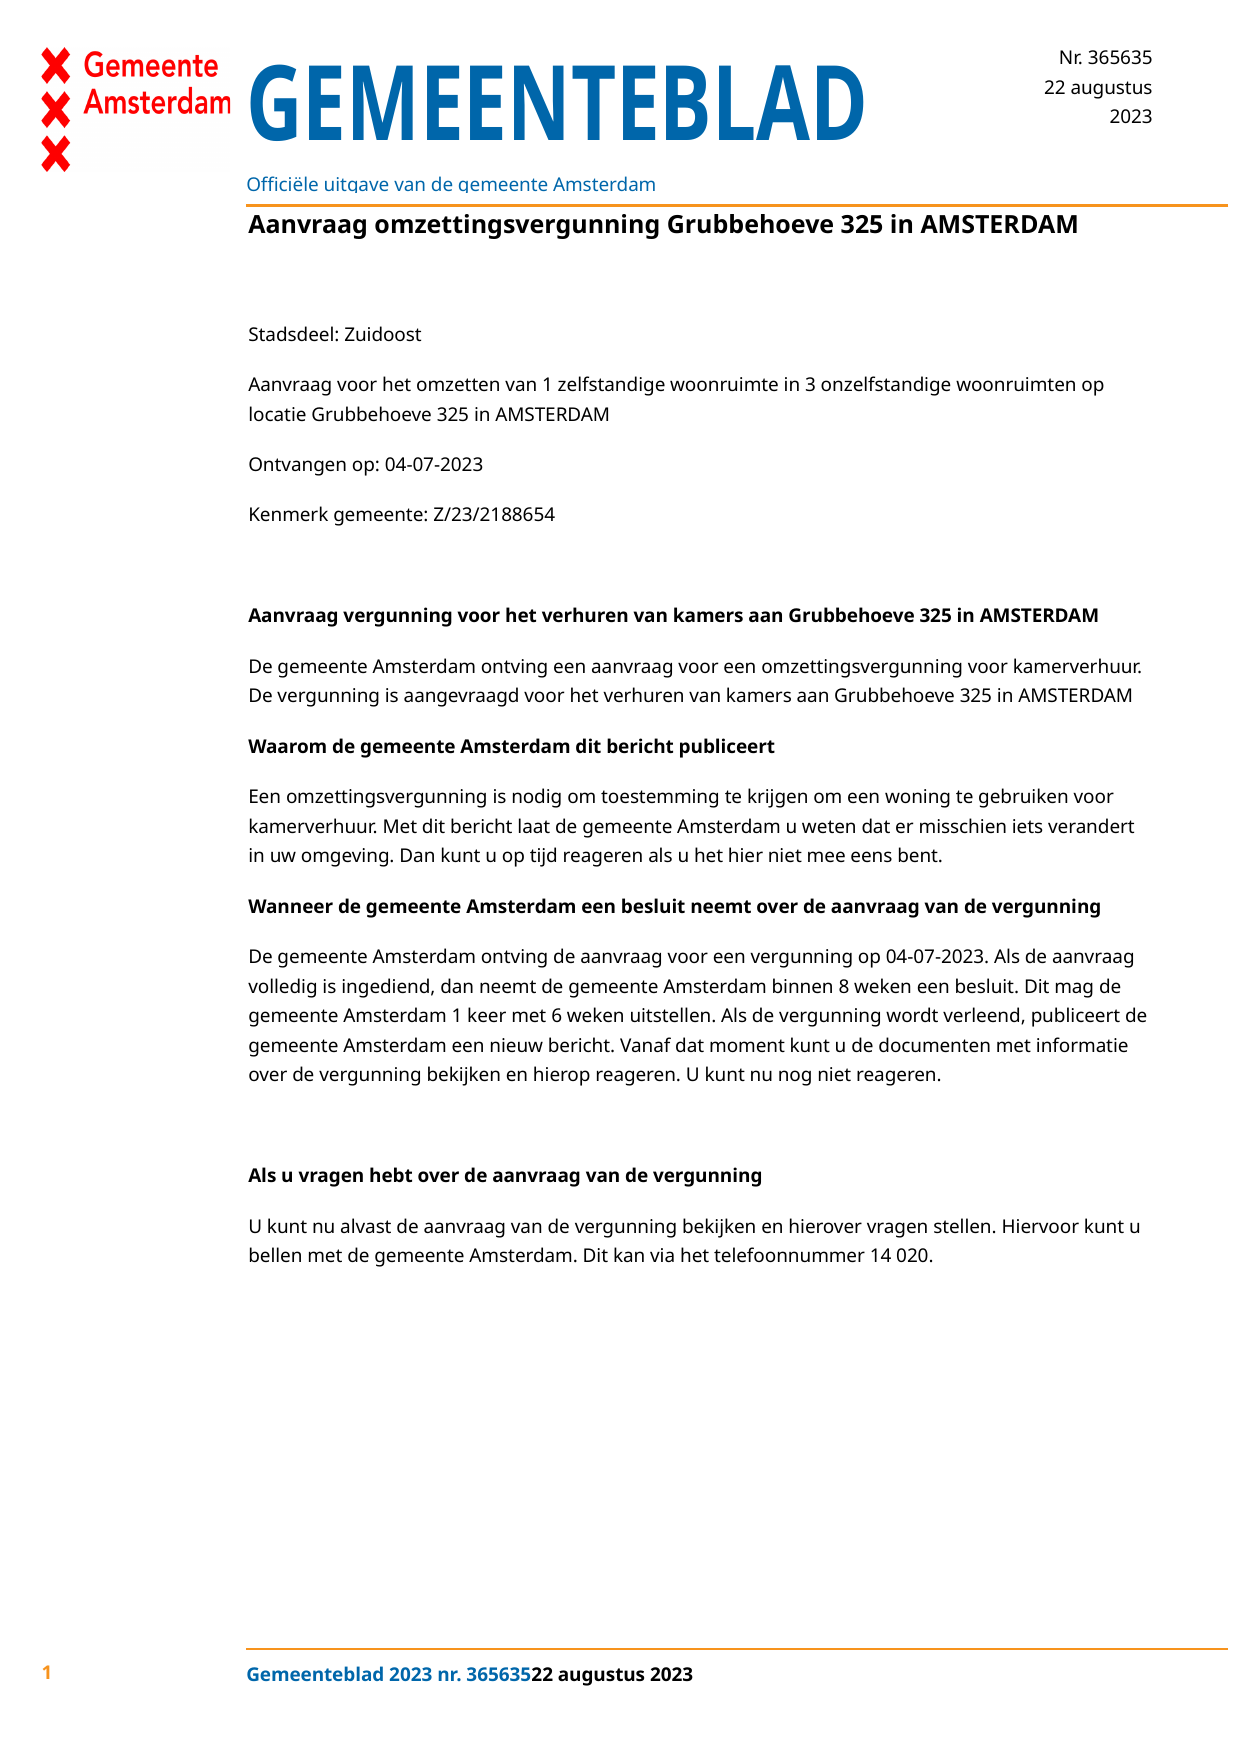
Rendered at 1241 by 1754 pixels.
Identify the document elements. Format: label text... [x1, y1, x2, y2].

text Als u vragen hebt over de aanvraag van de vergunning [248, 1162, 1152, 1188]
text Kenmerk gemeente: Z/23/2188654 [248, 502, 1152, 527]
text Ontvangen op: 04-07-2023 [248, 451, 1152, 477]
text Een omzettingsvergunning is nodig om toestemming te krijgen om een woning te gebruiken voor kamerverhuur. Met dit bericht laat de gemeente Amsterdam u weten dat er misschien iets verandert in uw omgeving. Dan kunt u op tijd reageren als u het hier niet mee eens bent. [248, 783, 1152, 868]
text Wanneer de gemeente Amsterdam een besluit neemt over de aanvraag van de vergunning [248, 893, 1152, 918]
text Stadsdeel: Zuidoost [248, 321, 1152, 346]
text Waarom de gemeente Amsterdam dit bericht publiceert [248, 733, 1152, 758]
picture [41, 47, 231, 172]
text Aanvraag omzettingsvergunning Grubbehoeve 325 in AMSTERDAM [248, 207, 1152, 241]
text De gemeente Amsterdam ontving de aanvraag voor een vergunning op 04-07-2023. Als de aanvraag volledig is ingediend, dan neemt de gemeente Amsterdam binnen 8 weken een besluit. Dit mag de gemeente Amsterdam 1 keer met 6 weken uitstellen. Als de vergunning wordt verleend, publiceert de gemeente Amsterdam een nieuw bericht. Vanaf dat moment kunt u de documenten met informatie over de vergunning bekijken en hierop reageren. U kunt nu nog niet reageren. [248, 943, 1152, 1087]
text U kunt nu alvast de aanvraag van de vergunning bekijken en hierover vragen stellen. Hiervoor kunt u bellen met de gemeente Amsterdam. Dit kan via het telefoonnummer 14 020. [248, 1213, 1152, 1268]
text Aanvraag vergunning voor het verhuren van kamers aan Grubbehoeve 325 in AMSTERDAM [248, 602, 1152, 628]
text Aanvraag voor het omzetten van 1 zelfstandige woonruimte in 3 onzelfstandige woonruimten op locatie Grubbehoeve 325 in AMSTERDAM [248, 371, 1152, 426]
text De gemeente Amsterdam ontving een aanvraag voor een omzettingsvergunning voor kamerverhuur. De vergunning is aangevraagd voor het verhuren van kamers aan Grubbehoeve 325 in AMSTERDAM [248, 653, 1152, 708]
